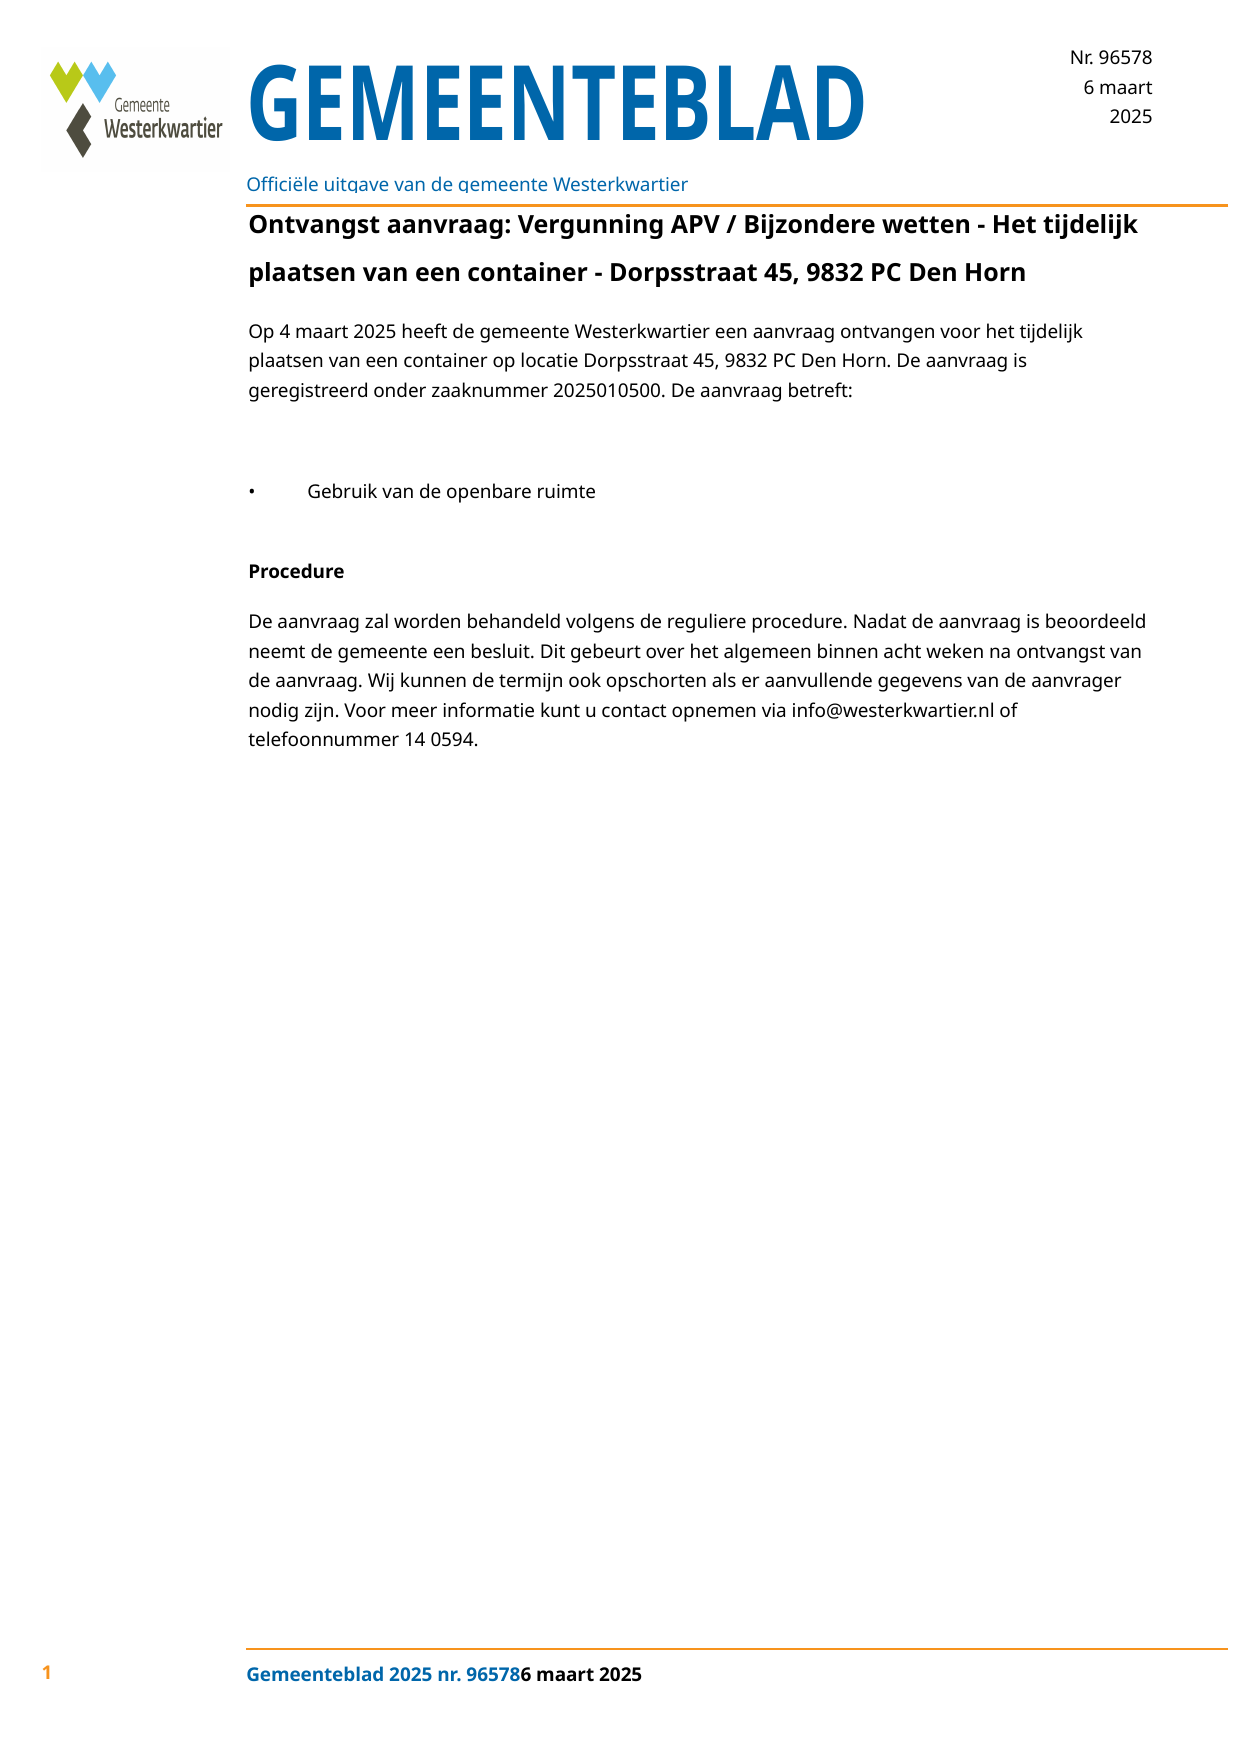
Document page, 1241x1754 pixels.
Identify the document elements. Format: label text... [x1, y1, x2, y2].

text Procedure [248, 558, 1152, 584]
text De aanvraag zal worden behandeld volgens de reguliere procedure. Nadat de aanvraag is beoordeeld neemt de gemeente een besluit. Dit gebeurt over het algemeen binnen acht weken na ontvangst van de aanvraag. Wij kunnen de termijn ook opschorten als er aanvullende gegevens van de aanvrager nodig zijn. Voor meer informatie kunt u contact opnemen via info@westerkwartier.nl of telefoonnummer 14 0594. [248, 608, 1152, 752]
picture [41, 47, 231, 172]
list Gebruik van de openbare ruimte [248, 478, 1152, 504]
text Ontvangst aanvraag: Vergunning APV / Bijzondere wetten - Het tijdelijk plaatsen van een container - Dorpsstraat 45, 9832 PC Den Horn [248, 207, 1152, 288]
text Op 4 maart 2025 heeft de gemeente Westerkwartier een aanvraag ontvangen voor het tijdelijk plaatsen van een container op locatie Dorpsstraat 45, 9832 PC Den Horn. De aanvraag is geregistreerd onder zaaknummer 2025010500. De aanvraag betreft: [248, 318, 1152, 403]
